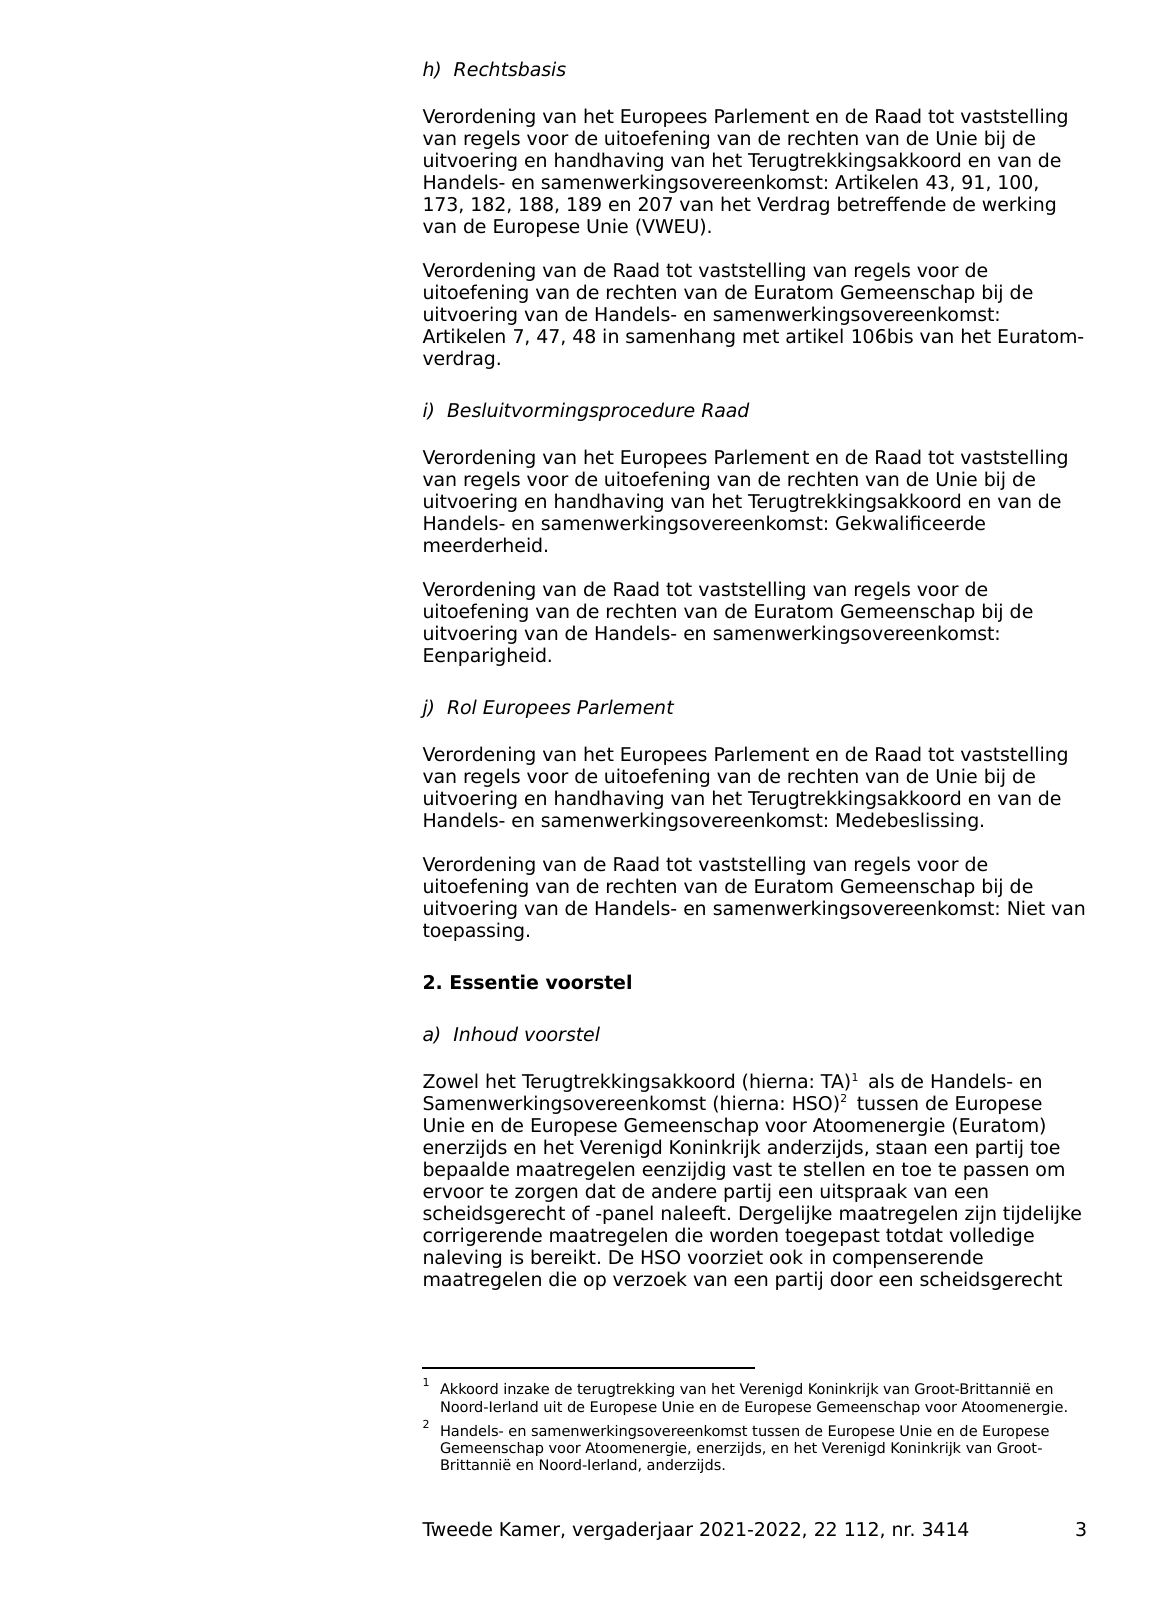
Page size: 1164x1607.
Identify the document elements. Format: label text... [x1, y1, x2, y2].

text Verordening van de Raad tot vaststelling van regels voor de uitoefening van de rechten van de Euratom Gemeenschap bij de uitvoering van de Handels- en samenwerkingsovereenkomst: Eenparigheid. [422, 579, 1087, 667]
text Verordening van het Europees Parlement en de Raad tot vaststelling van regels voor de uitoefening van de rechten van de Unie bij de uitvoering en handhaving van het Terugtrekkingsakkoord en van de Handels- en samenwerkingsovereenkomst: Gekwalificeerde meerderheid. [422, 447, 1087, 557]
text Zowel het Terugtrekkingsakkoord (hierna: TA) als de Handels- en Samenwerkingsovereenkomst (hierna: HSO) tussen de Europese Unie en de Europese Gemeenschap voor Atoomenergie (Euratom) enerzijds en het Verenigd Koninkrijk anderzijds, staan een partij toe bepaalde maatregelen eenzijdig vast te stellen en toe te passen om ervoor te zorgen dat de andere partij een uitspraak van een scheidsgerecht of -panel naleeft. Dergelijke maatregelen zijn tijdelijke corrigerende maatregelen die worden toegepast totdat volledige naleving is bereikt. De HSO voorziet ook in compenserende maatregelen die op verzoek van een partij door een scheidsgerecht [422, 1071, 1087, 1291]
text Verordening van het Europees Parlement en de Raad tot vaststelling van regels voor de uitoefening van de rechten van de Unie bij de uitvoering en handhaving van het Terugtrekkingsakkoord en van de Handels- en samenwerkingsovereenkomst: Medebeslissing. [422, 744, 1087, 832]
text Verordening van de Raad tot vaststelling van regels voor de uitoefening van de rechten van de Euratom Gemeenschap bij de uitvoering van de Handels- en samenwerkingsovereenkomst: Niet van toepassing. [422, 854, 1087, 942]
subtitle i) Besluitvormingsprocedure Raad [422, 400, 1087, 422]
subtitle 2. Essentie voorstel [422, 972, 1087, 994]
subtitle h) Rechtsbasis [422, 59, 1087, 81]
text Handels- en samenwerkingsovereenkomst tussen de Europese Unie en de Europese Gemeenschap voor Atoomenergie, enerzijds, en het Verenigd Koninkrijk van Groot-Brittannië en Noord-Ierland, anderzijds. [422, 1418, 1087, 1474]
subtitle j) Rol Europees Parlement [422, 697, 1087, 719]
text Verordening van de Raad tot vaststelling van regels voor de uitoefening van de rechten van de Euratom Gemeenschap bij de uitvoering van de Handels- en samenwerkingsovereenkomst: Artikelen 7, 47, 48 in samenhang met artikel 106bis van het Euratom-verdrag. [422, 260, 1087, 370]
text Verordening van het Europees Parlement en de Raad tot vaststelling van regels voor de uitoefening van de rechten van de Unie bij de uitvoering en handhaving van het Terugtrekkingsakkoord en van de Handels- en samenwerkingsovereenkomst: Artikelen 43, 91, 100, 173, 182, 188, 189 en 207 van het Verdrag betreffende de werking van de Europese Unie (VWEU). [422, 106, 1087, 238]
subtitle a) Inhoud voorstel [422, 1024, 1087, 1046]
text Akkoord inzake de terugtrekking van het Verenigd Koninkrijk van Groot-Brittannië en Noord-Ierland uit de Europese Unie en de Europese Gemeenschap voor Atoomenergie. [422, 1377, 1087, 1416]
